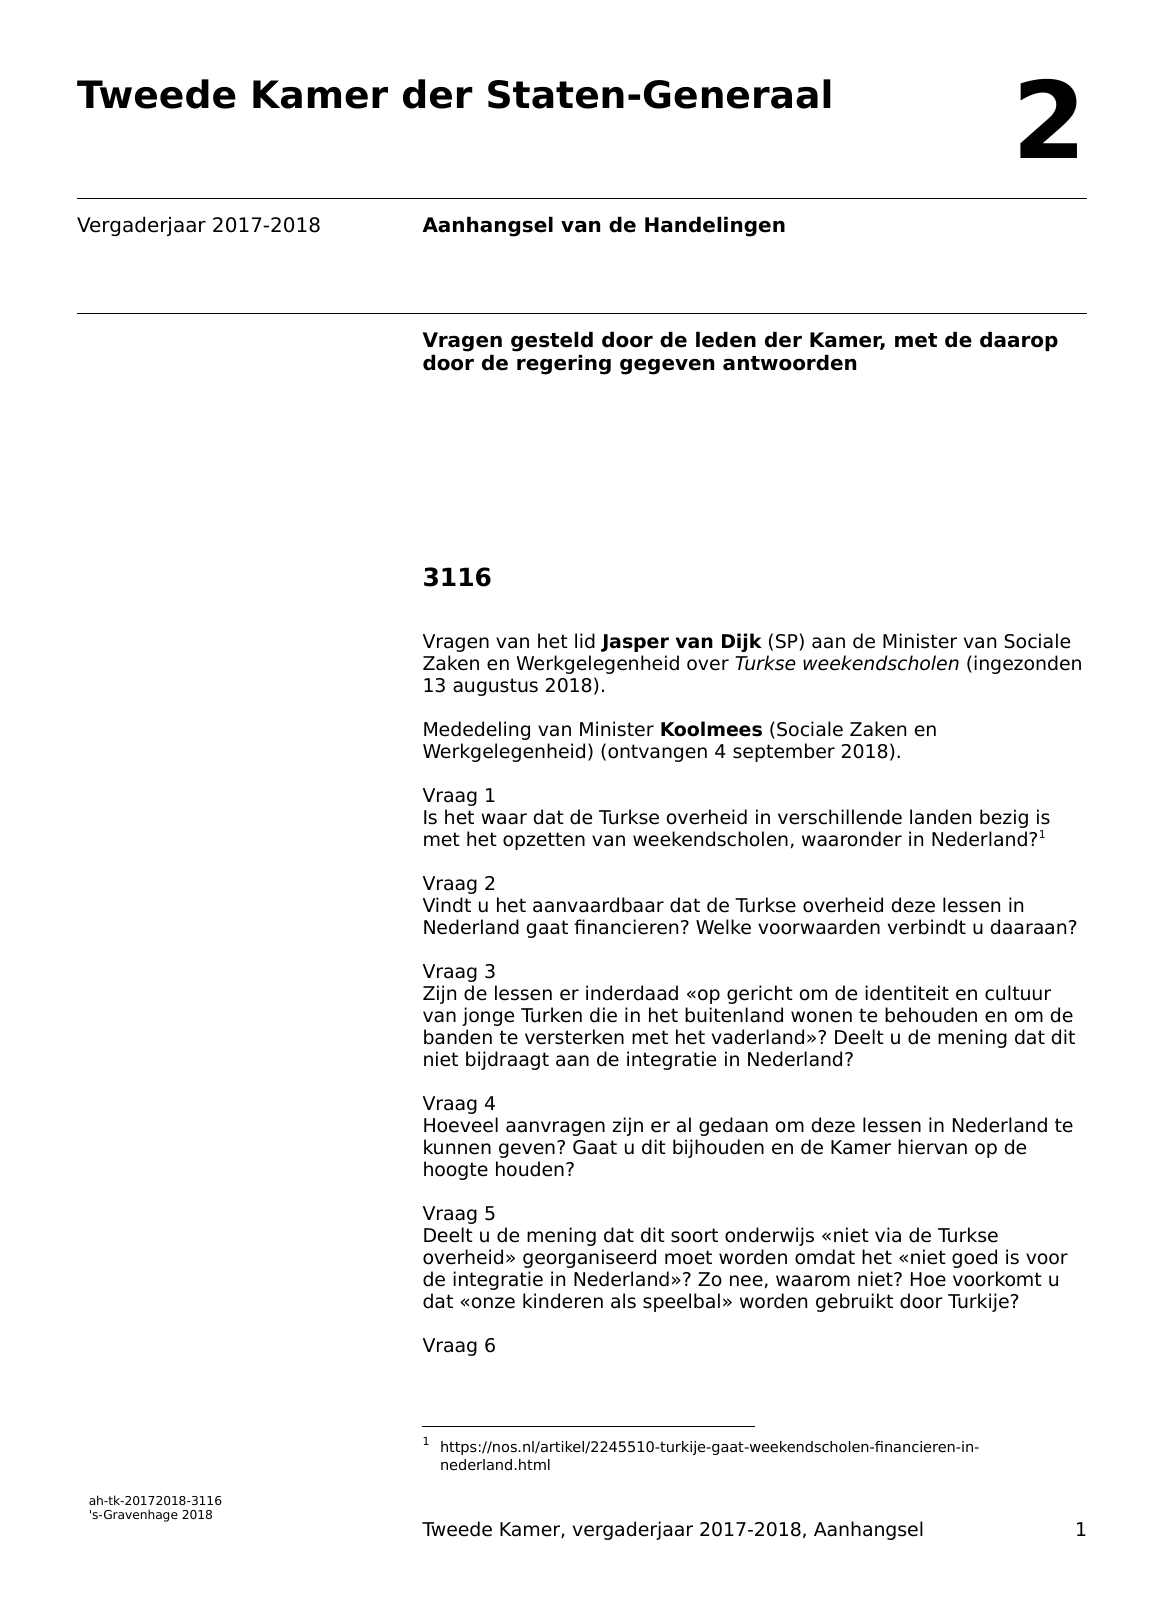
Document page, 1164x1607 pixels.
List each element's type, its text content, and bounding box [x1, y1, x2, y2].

text Vraag 4 [422, 1093, 1087, 1115]
text 's-Gravenhage 2018 [88, 1508, 323, 1522]
table_cell Aanhangsel van de Handelingen [422, 199, 1087, 313]
text Vraag 1 [422, 785, 1087, 807]
text 3116 [422, 563, 1087, 592]
text Deelt u de mening dat dit soort onderwijs «niet via de Turkse overheid» georganiseerd moet worden omdat het «niet goed is voor de integratie in Nederland»? Zo nee, waarom niet? Hoe voorkomt u dat «onze kinderen als speelbal» worden gebruikt door Turkije? [422, 1225, 1087, 1313]
table_cell [77, 314, 422, 376]
text Is het waar dat de Turkse overheid in verschillende landen bezig is met het opzetten van weekendscholen, waaronder in Nederland? [422, 807, 1087, 851]
text Zijn de lessen er inderdaad «op gericht om de identiteit en cultuur van jonge Turken die in het buitenland wonen te behouden en om de banden te versterken met het vaderland»? Deelt u de mening dat dit niet bijdraagt aan de integratie in Nederland? [422, 983, 1087, 1071]
table_header 2 [886, 59, 1087, 198]
table_cell Vragen gesteld door de leden der Kamer, met de daarop door de regering gegeven antwoorden [422, 314, 1087, 376]
text Vraag 2 [422, 873, 1087, 895]
table_cell Vergaderjaar 2017-2018 [77, 199, 422, 313]
text https://nos.nl/artikel/2245510-turkije-gaat-weekendscholen-financieren-in-nederland.html [422, 1435, 1087, 1474]
text Vraag 3 [422, 961, 1087, 983]
text Vraag 5 [422, 1203, 1087, 1225]
text Hoeveel aanvragen zijn er al gedaan om deze lessen in Nederland te kunnen geven? Gaat u dit bijhouden en de Kamer hiervan op de hoogte houden? [422, 1115, 1087, 1181]
text Vindt u het aanvaardbaar dat de Turkse overheid deze lessen in Nederland gaat financieren? Welke voorwaarden verbindt u daaraan? [422, 895, 1087, 939]
text ah-tk-20172018-3116 [88, 1494, 323, 1508]
text Vragen van het lid Jasper van Dijk (SP) aan de Minister van Sociale Zaken en Werkgelegenheid over Turkse weekendscholen (ingezonden 13 augustus 2018). [422, 631, 1087, 697]
text Vraag 6 [422, 1335, 1087, 1357]
text Mededeling van Minister Koolmees (Sociale Zaken en Werkgelegenheid) (ontvangen 4 september 2018). [422, 719, 1087, 763]
table_header Tweede Kamer der Staten-Generaal [77, 59, 886, 198]
